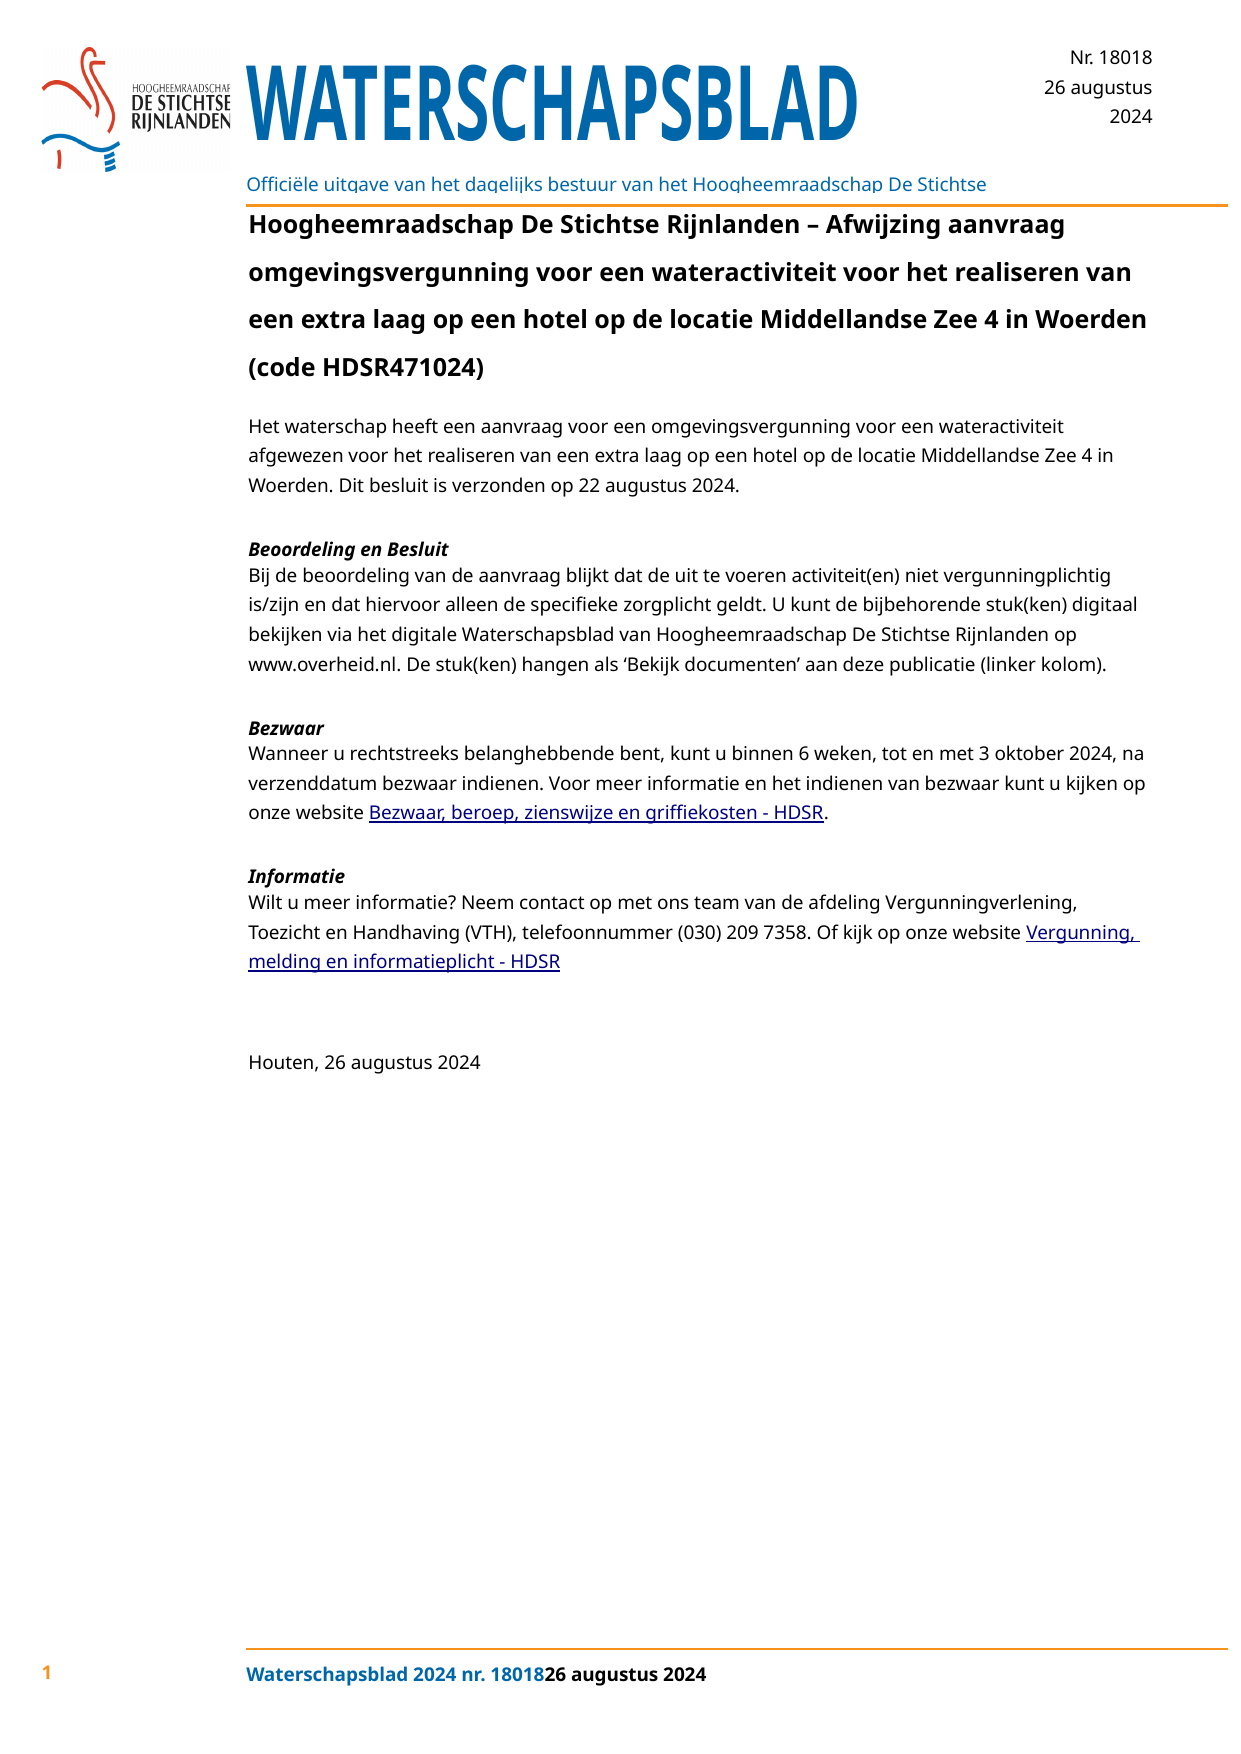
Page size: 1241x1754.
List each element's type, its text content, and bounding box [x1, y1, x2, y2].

text Hoogheemraadschap De Stichtse Rijnlanden – Afwijzing aanvraag omgevingsvergunning voor een wateractiviteit voor het realiseren van een extra laag op een hotel op de locatie Middellandse Zee 4 in Woerden (code HDSR471024) [248, 207, 1152, 384]
text Bij de beoordeling van de aanvraag blijkt dat de uit te voeren activiteit(en) niet vergunningplichtig is/zijn en dat hiervoor alleen de specifieke zorgplicht geldt. U kunt de bijbehorende stuk(ken) digitaal bekijken via het digitale Waterschapsblad van Hoogheemraadschap De Stichtse Rijnlanden op www.overheid.nl. De stuk(ken) hangen als ‘Bekijk documenten’ aan deze publicatie (linker kolom). [248, 562, 1152, 676]
text Beoordeling en Besluit [248, 536, 1152, 562]
text Het waterschap heeft een aanvraag voor een omgevingsvergunning voor een wateractiviteit afgewezen voor het realiseren van een extra laag op een hotel op de locatie Middellandse Zee 4 in Woerden. Dit besluit is verzonden op 22 augustus 2024. [248, 413, 1152, 498]
text Houten, 26 augustus 2024 [248, 1049, 1152, 1075]
picture [41, 47, 231, 172]
text Informatie [248, 863, 1152, 889]
text Wilt u meer informatie? Neem contact op met ons team van de afdeling Vergunningverlening, Toezicht en Handhaving (VTH), telefoonnummer (030) 209 7358. Of kijk op onze website Vergunning, melding en informatieplicht - HDSR [248, 889, 1152, 974]
text Bezwaar [248, 715, 1152, 740]
text Wanneer u rechtstreeks belanghebbende bent, kunt u binnen 6 weken, tot en met 3 oktober 2024, na verzenddatum bezwaar indienen. Voor meer informatie en het indienen van bezwaar kunt u kijken op onze website Bezwaar, beroep, zienswijze en griffiekosten - HDSR. [248, 740, 1152, 825]
